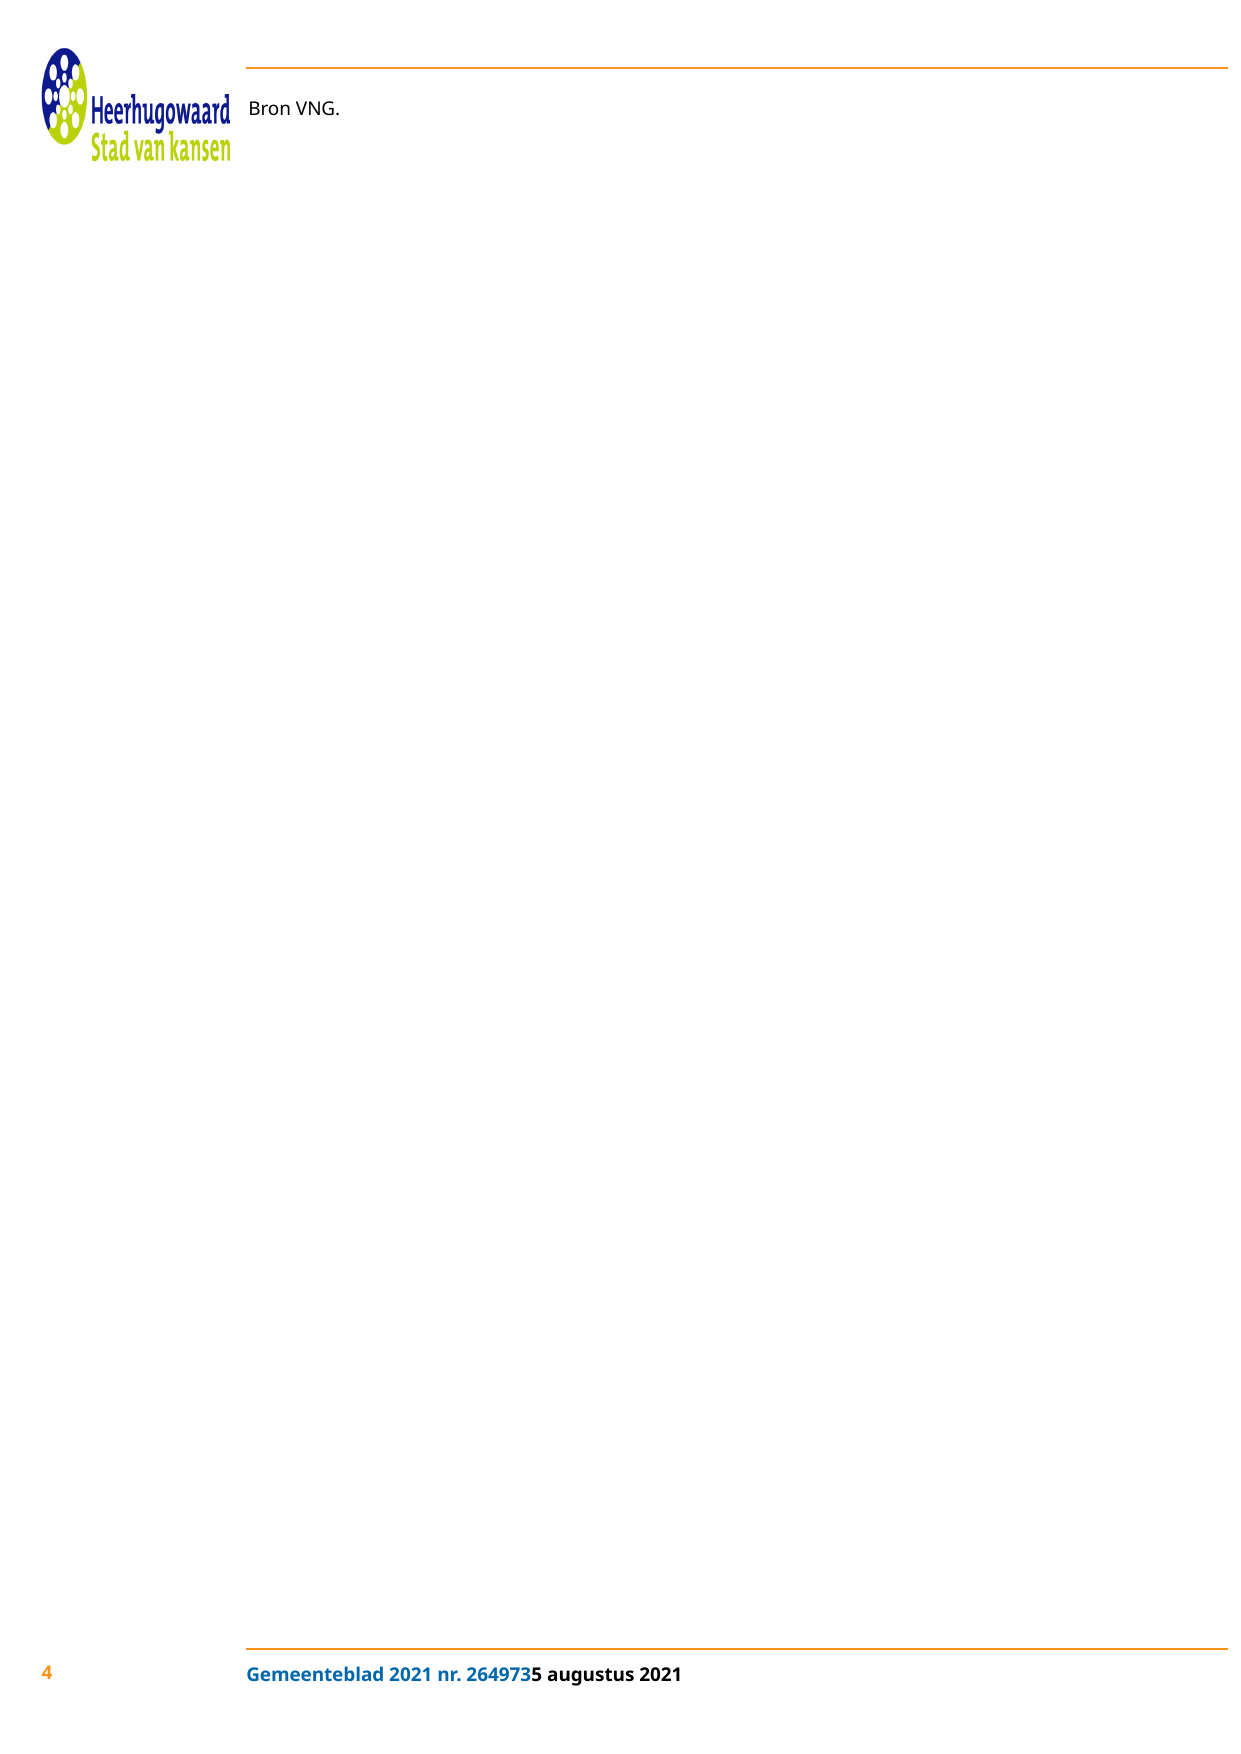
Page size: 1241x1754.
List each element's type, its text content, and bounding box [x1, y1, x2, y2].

picture [41, 47, 231, 172]
text Bron VNG. [248, 95, 1152, 121]
